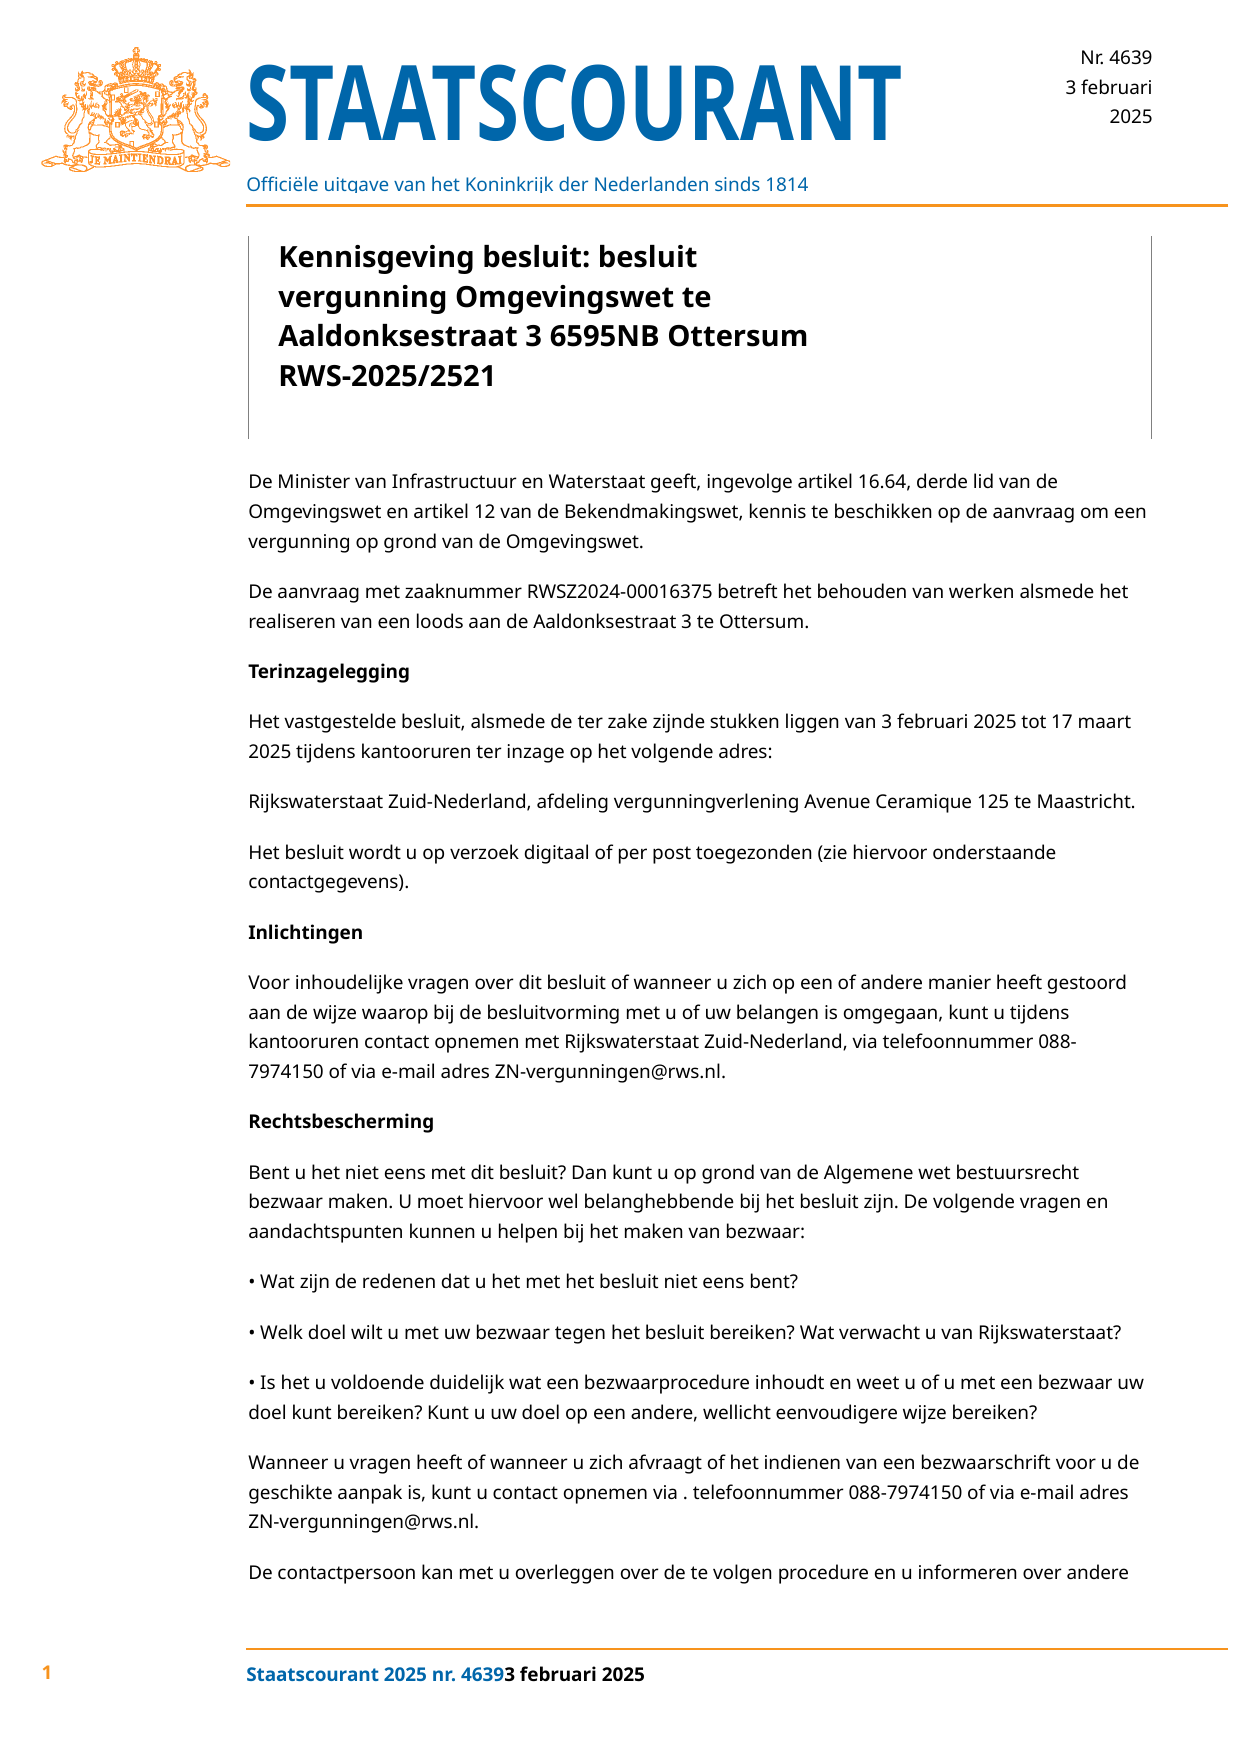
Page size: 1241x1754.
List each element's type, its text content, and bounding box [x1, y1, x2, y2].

text Inlichtingen [248, 919, 1152, 945]
table_header Kennisgeving besluit: besluit vergunning Omgevingswet te Aaldonksestraat 3 6595NB Ottersum RWS-2025/2521 [249, 236, 850, 439]
text • Welk doel wilt u met uw bezwaar tegen het besluit bereiken? Wat verwacht u van Rijkswaterstaat? [248, 1319, 1152, 1345]
table_header [850, 414, 1151, 439]
picture [41, 47, 231, 172]
text Wanneer u vragen heeft of wanneer u zich afvraagt of het indienen van een bezwaarschrift voor u de geschikte aanpak is, kunt u contact opnemen via . telefoonnummer 088-7974150 of via e-mail adres ZN-vergunningen@rws.nl. [248, 1449, 1152, 1534]
text Bent u het niet eens met dit besluit? Dan kunt u op grond van de Algemene wet bestuursrecht bezwaar maken. U moet hiervoor wel belanghebbende bij het besluit zijn. De volgende vragen en aandachtspunten kunnen u helpen bij het maken van bezwaar: [248, 1159, 1152, 1244]
text Het besluit wordt u op verzoek digitaal of per post toegezonden (zie hiervoor onderstaande contactgegevens). [248, 839, 1152, 894]
picture [912, 236, 1090, 414]
text Voor inhoudelijke vragen over dit besluit of wanneer u zich op een of andere manier heeft gestoord aan de wijze waarop bij de besluitvorming met u of uw belangen is omgegaan, kunt u tijdens kantooruren contact opnemen met Rijkswaterstaat Zuid-Nederland, via telefoonnummer 088-7974150 of via e-mail adres ZN-vergunningen@rws.nl. [248, 969, 1152, 1084]
text • Is het u voldoende duidelijk wat een bezwaarprocedure inhoudt en weet u of u met een bezwaar uw doel kunt bereiken? Kunt u uw doel op een andere, wellicht eenvoudigere wijze bereiken? [248, 1369, 1152, 1425]
table_header [1090, 236, 1151, 413]
text Rijkswaterstaat Zuid-Nederland, afdeling vergunningverlening Avenue Ceramique 125 te Maastricht. [248, 789, 1152, 814]
text De Minister van Infrastructuur en Waterstaat geeft, ingevolge artikel 16.64, derde lid van de Omgevingswet en artikel 12 van de Bekendmakingswet, kennis te beschikken op de aanvraag om een vergunning op grond van de Omgevingswet. [248, 469, 1152, 553]
text De aanvraag met zaaknummer RWSZ2024-00016375 betreft het behouden van werken alsmede het realiseren van een loods aan de Aaldonksestraat 3 te Ottersum. [248, 578, 1152, 633]
text Het vastgestelde besluit, alsmede de ter zake zijnde stukken liggen van 3 februari 2025 tot 17 maart 2025 tijdens kantooruren ter inzage op het volgende adres: [248, 709, 1152, 764]
table_header [850, 236, 912, 413]
text Terinzagelegging [248, 658, 1152, 684]
text • Wat zijn de redenen dat u het met het besluit niet eens bent? [248, 1269, 1152, 1294]
text Rechtsbescherming [248, 1109, 1152, 1134]
text De contactpersoon kan met u overleggen over de te volgen procedure en u informeren over andere [248, 1559, 1152, 1585]
